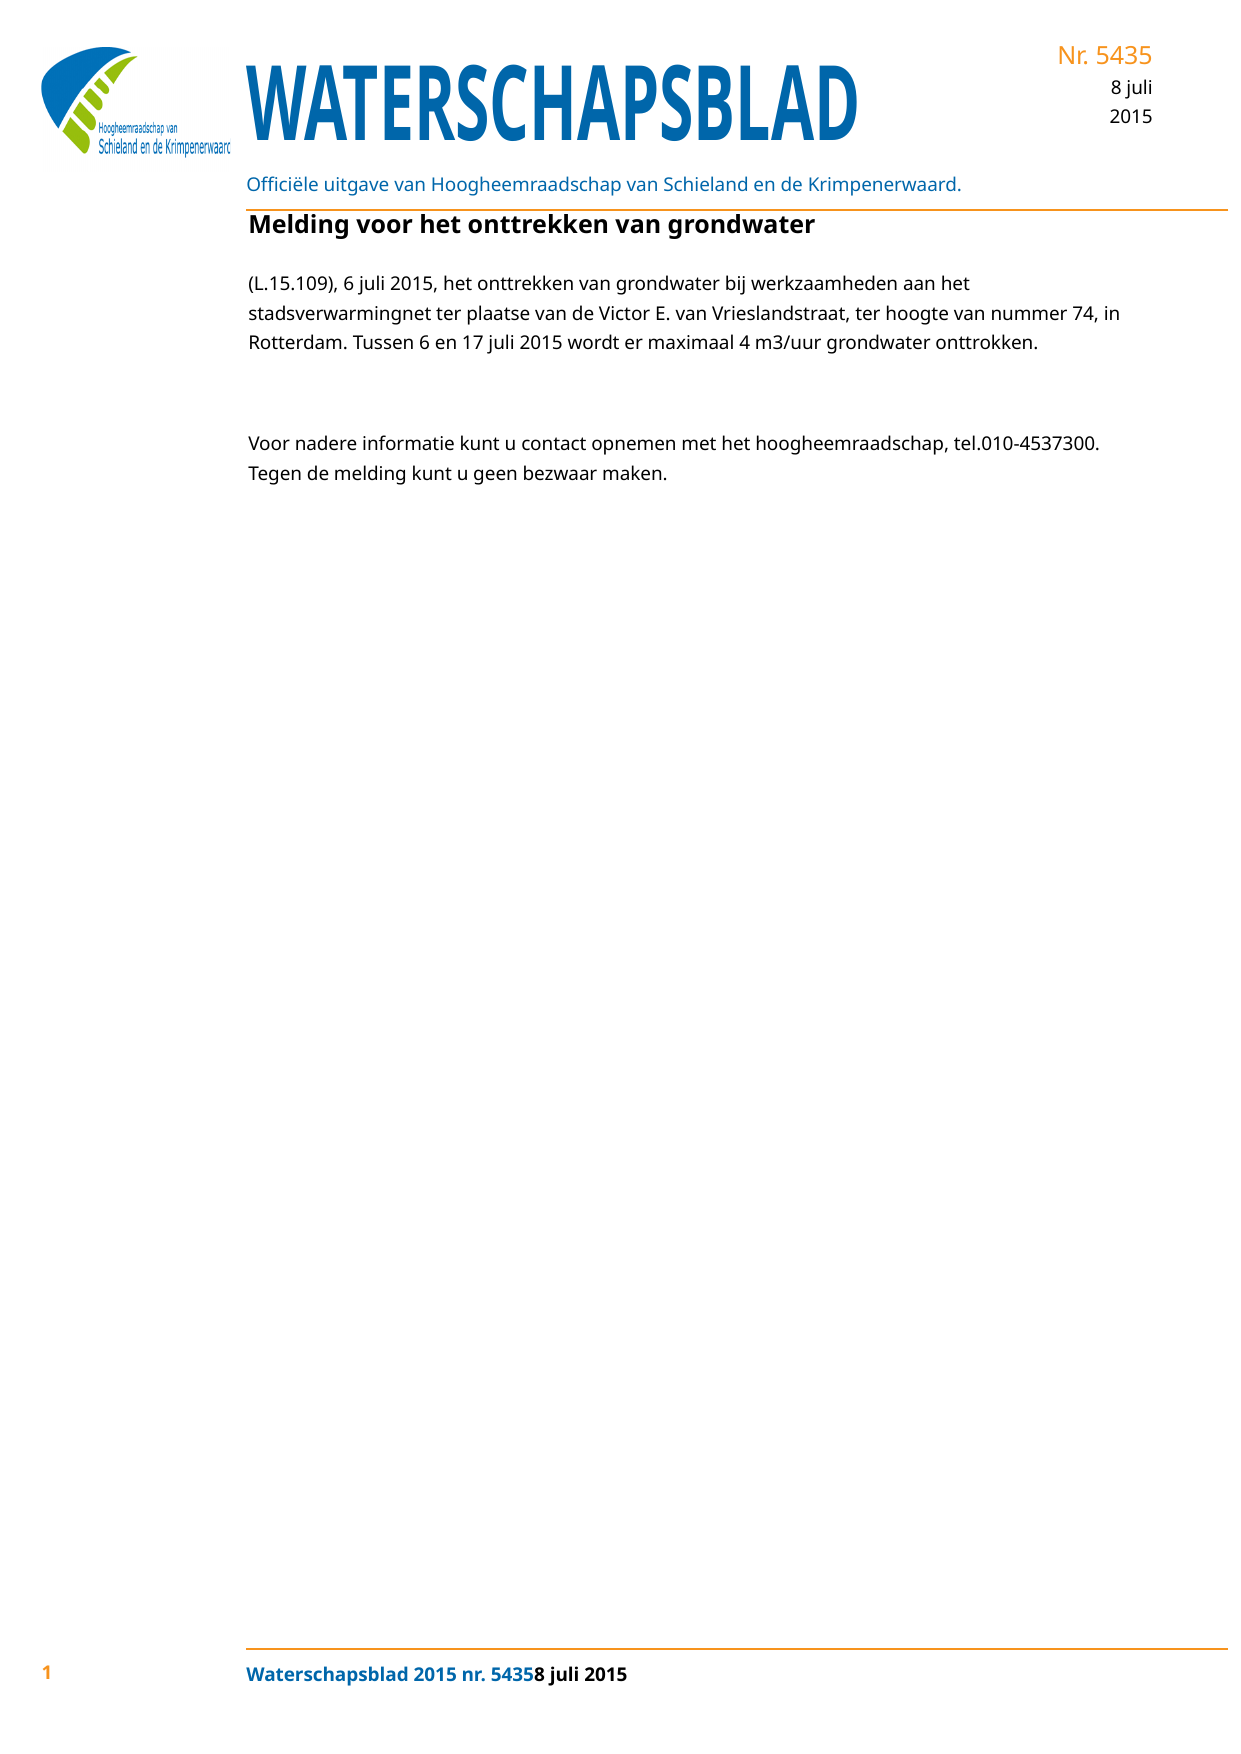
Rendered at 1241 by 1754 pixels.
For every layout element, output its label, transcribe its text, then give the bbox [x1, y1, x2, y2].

text Melding voor het onttrekken van grondwater [248, 211, 1152, 241]
picture [41, 47, 231, 172]
text (L.15.109), 6 juli 2015, het onttrekken van grondwater bij werkzaamheden aan het stadsverwarmingnet ter plaatse van de Victor E. van Vrieslandstraat, ter hoogte van nummer 74, in Rotterdam. Tussen 6 en 17 juli 2015 wordt er maximaal 4 m3/uur grondwater onttrokken. [248, 270, 1152, 355]
text Voor nadere informatie kunt u contact opnemen met het hoogheemraadschap, tel.010-4537300. Tegen de melding kunt u geen bezwaar maken. [248, 430, 1152, 486]
